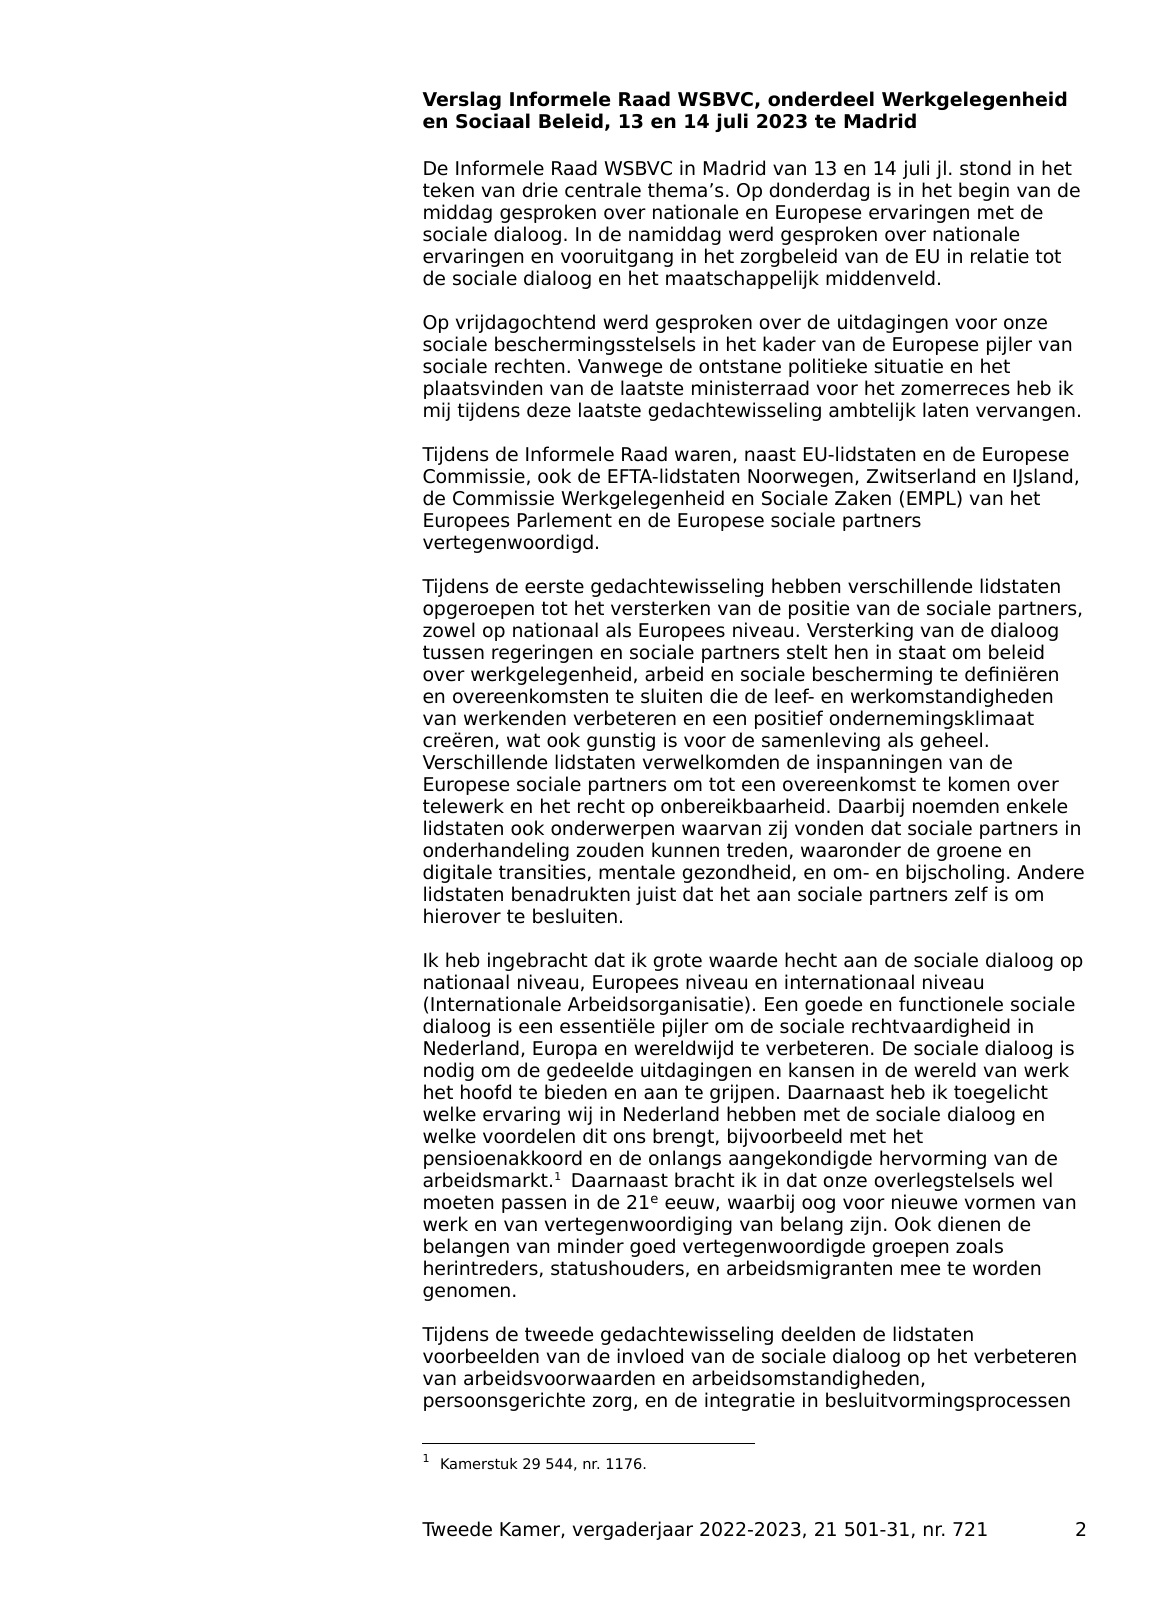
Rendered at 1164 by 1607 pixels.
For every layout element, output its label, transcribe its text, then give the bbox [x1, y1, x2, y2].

text Op vrijdagochtend werd gesproken over de uitdagingen voor onze sociale beschermingsstelsels in het kader van de Europese pijler van sociale rechten. Vanwege de ontstane politieke situatie en het plaatsvinden van de laatste ministerraad voor het zomerreces heb ik mij tijdens deze laatste gedachtewisseling ambtelijk laten vervangen. [422, 312, 1087, 422]
text Kamerstuk 29 544, nr. 1176. [422, 1452, 1087, 1474]
text Tijdens de tweede gedachtewisseling deelden de lidstaten voorbeelden van de invloed van de sociale dialoog op het verbeteren van arbeidsvoorwaarden en arbeidsomstandigheden, persoonsgerichte zorg, en de integratie in besluitvormingsprocessen [422, 1324, 1087, 1412]
text Tijdens de eerste gedachtewisseling hebben verschillende lidstaten opgeroepen tot het versterken van de positie van de sociale partners, zowel op nationaal als Europees niveau. Versterking van de dialoog tussen regeringen en sociale partners stelt hen in staat om beleid over werkgelegenheid, arbeid en sociale bescherming te definiëren en overeenkomsten te sluiten die de leef- en werkomstandigheden van werkenden verbeteren en een positief ondernemingsklimaat creëren, wat ook gunstig is voor de samenleving als geheel. Verschillende lidstaten verwelkomden de inspanningen van de Europese sociale partners om tot een overeenkomst te komen over telewerk en het recht op onbereikbaarheid. Daarbij noemden enkele lidstaten ook onderwerpen waarvan zij vonden dat sociale partners in onderhandeling zouden kunnen treden, waaronder de groene en digitale transities, mentale gezondheid, en om- en bijscholing. Andere lidstaten benadrukten juist dat het aan sociale partners zelf is om hierover te besluiten. [422, 576, 1087, 928]
text De Informele Raad WSBVC in Madrid van 13 en 14 juli jl. stond in het teken van drie centrale thema’s. Op donderdag is in het begin van de middag gesproken over nationale en Europese ervaringen met de sociale dialoog. In de namiddag werd gesproken over nationale ervaringen en vooruitgang in het zorgbeleid van de EU in relatie tot de sociale dialoog en het maatschappelijk middenveld. [422, 158, 1087, 290]
subtitle Verslag Informele Raad WSBVC, onderdeel Werkgelegenheid en Sociaal Beleid, 13 en 14 juli 2023 te Madrid [422, 89, 1087, 133]
text Tijdens de Informele Raad waren, naast EU-lidstaten en de Europese Commissie, ook de EFTA-lidstaten Noorwegen, Zwitserland en IJsland, de Commissie Werkgelegenheid en Sociale Zaken (EMPL) van het Europees Parlement en de Europese sociale partners vertegenwoordigd. [422, 444, 1087, 554]
text Ik heb ingebracht dat ik grote waarde hecht aan de sociale dialoog op nationaal niveau, Europees niveau en internationaal niveau (Internationale Arbeidsorganisatie). Een goede en functionele sociale dialoog is een essentiële pijler om de sociale rechtvaardigheid in Nederland, Europa en wereldwijd te verbeteren. De sociale dialoog is nodig om de gedeelde uitdagingen en kansen in de wereld van werk het hoofd te bieden en aan te grijpen. Daarnaast heb ik toegelicht welke ervaring wij in Nederland hebben met de sociale dialoog en welke voordelen dit ons brengt, bijvoorbeeld met het pensioenakkoord en de onlangs aangekondigde hervorming van de arbeidsmarkt. Daarnaast bracht ik in dat onze overlegstelsels wel moeten passen in de 21e eeuw, waarbij oog voor nieuwe vormen van werk en van vertegenwoordiging van belang zijn. Ook dienen de belangen van minder goed vertegenwoordigde groepen zoals herintreders, statushouders, en arbeidsmigranten mee te worden genomen. [422, 950, 1087, 1302]
